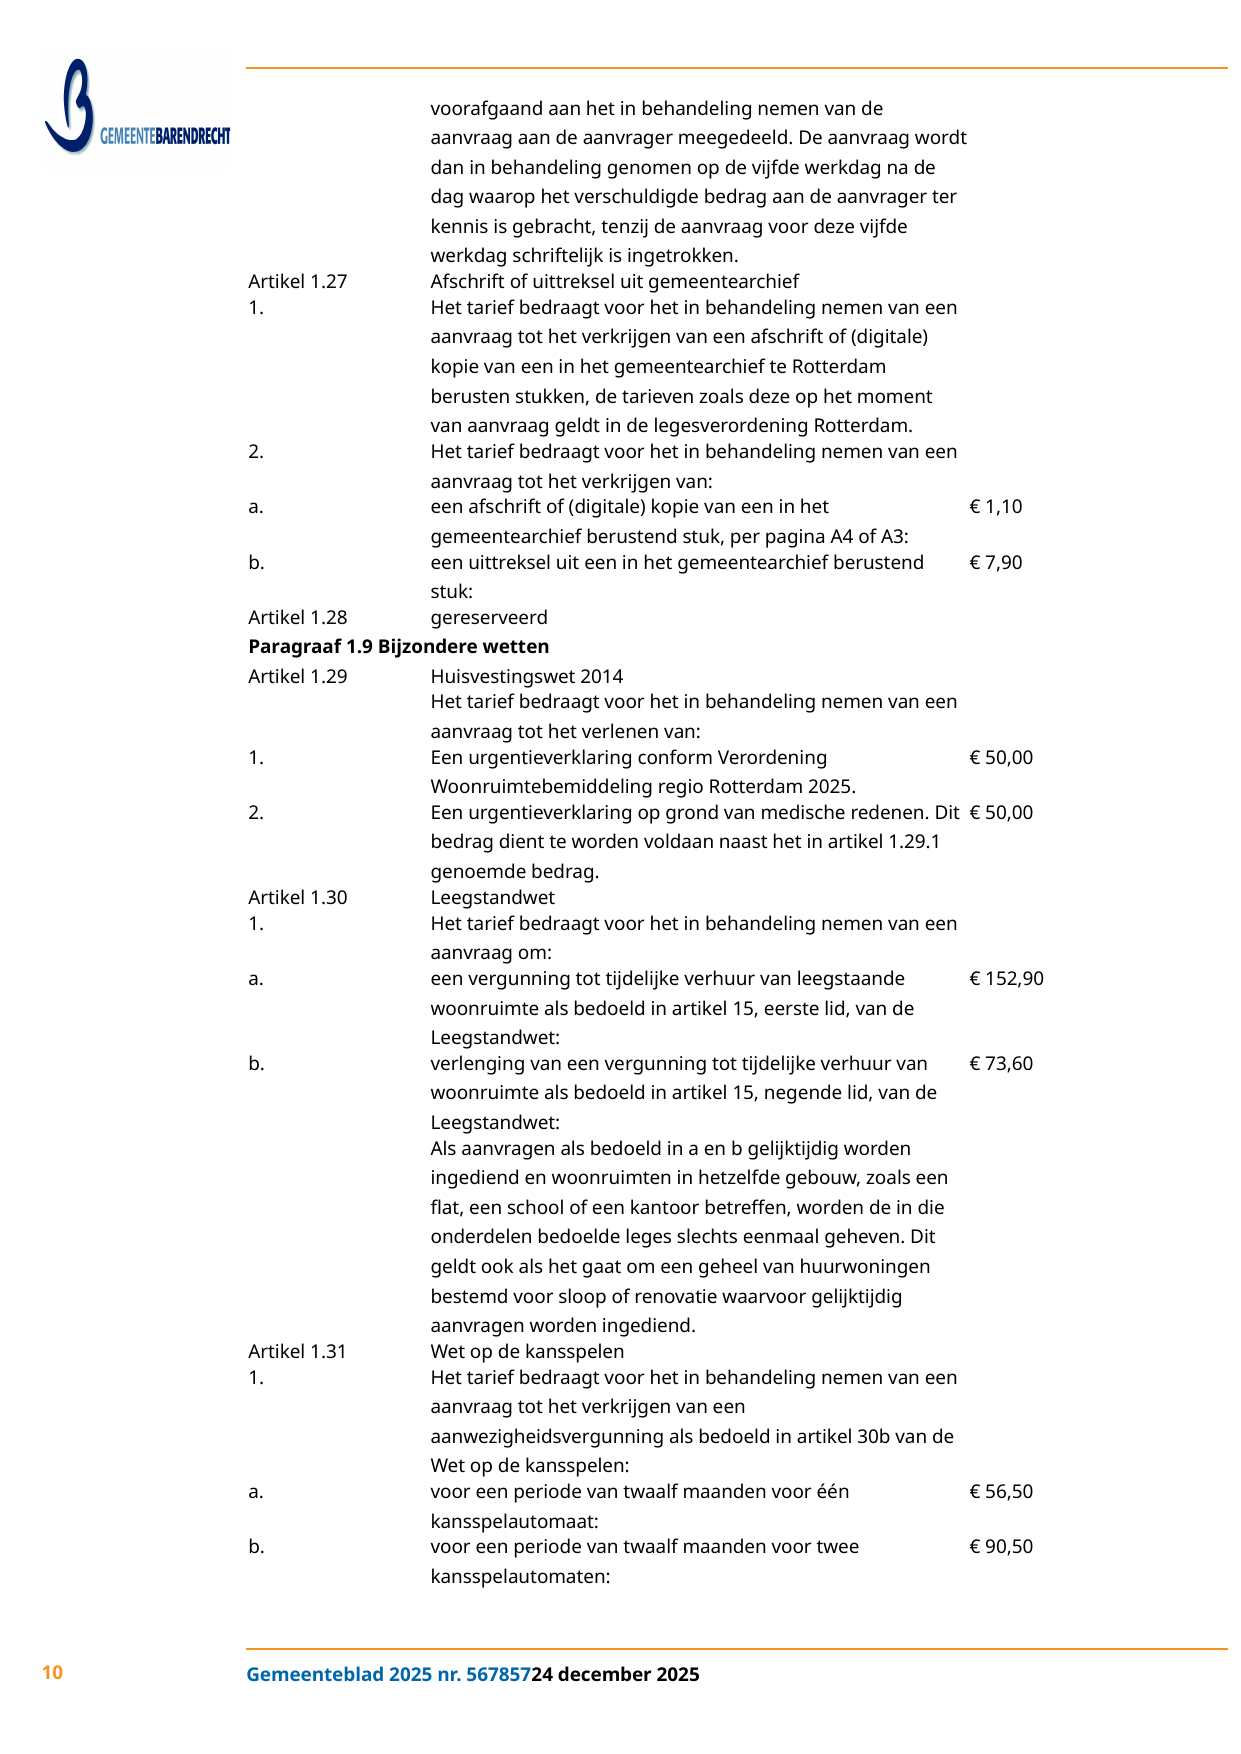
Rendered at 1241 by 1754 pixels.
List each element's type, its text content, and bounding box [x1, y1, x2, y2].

table_cell Het tarief bedraagt voor het in behandeling nemen van een aanvraag tot het verlenen van: [430, 689, 969, 744]
table_header Artikel 1.29 [248, 663, 430, 688]
table_cell a. [248, 965, 430, 1050]
table_cell [969, 689, 1152, 744]
table_cell een afschrift of (digitale) kopie van een in het gemeentearchief berustend stuk, per pagina A4 of A3: [430, 494, 969, 549]
table_cell Het tarief bedraagt voor het in behandeling nemen van een aanvraag om: [430, 910, 969, 965]
table_cell voorafgaand aan het in behandeling nemen van de aanvraag aan de aanvrager meegedeeld. De aanvraag wordt dan in behandeling genomen op de vijfde werkdag na de dag waarop het verschuldigde bedrag aan de aanvrager ter kennis is gebracht, tenzij de aanvraag voor deze vijfde werkdag schriftelijk is ingetrokken. [430, 95, 969, 268]
table_cell € 152,90 [969, 965, 1152, 1050]
table_cell Artikel 1.30 [248, 884, 430, 910]
table_cell Het tarief bedraagt voor het in behandeling nemen van een aanvraag tot het verkrijgen van een aanwezigheidsvergunning als bedoeld in artikel 30b van de Wet op de kansspelen: [430, 1364, 969, 1478]
table_cell b. [248, 1534, 430, 1589]
table_cell voor een periode van twaalf maanden voor één kansspelautomaat: [430, 1478, 969, 1534]
table_cell [248, 689, 430, 744]
table_cell 2. [248, 438, 430, 493]
table_cell Een urgentieverklaring op grond van medische redenen. Dit bedrag dient te worden voldaan naast het in artikel 1.29.1 genoemde bedrag. [430, 799, 969, 884]
table_cell [248, 1135, 430, 1338]
table_cell [969, 294, 1152, 438]
table_cell Leegstandwet [430, 884, 969, 910]
table_cell [969, 884, 1152, 910]
table_cell € 1,10 [969, 494, 1152, 549]
table_cell voor een periode van twaalf maanden voor twee kansspelautomaten: [430, 1534, 969, 1589]
table_cell [248, 95, 430, 268]
table_cell verlenging van een vergunning tot tijdelijke verhuur van woonruimte als bedoeld in artikel 15, negende lid, van de Leegstandwet: [430, 1050, 969, 1135]
table_cell Artikel 1.27 [248, 269, 430, 294]
table_cell 2. [248, 799, 430, 884]
picture [41, 47, 231, 172]
table_header [969, 663, 1152, 688]
table_cell een vergunning tot tijdelijke verhuur van leegstaande woonruimte als bedoeld in artikel 15, eerste lid, van de Leegstandwet: [430, 965, 969, 1050]
table_cell a. [248, 494, 430, 549]
text Paragraaf 1.9 Bijzondere wetten [248, 633, 1152, 659]
table_cell Artikel 1.28 [248, 604, 430, 630]
table_cell b. [248, 549, 430, 604]
table_cell Het tarief bedraagt voor het in behandeling nemen van een aanvraag tot het verkrijgen van: [430, 438, 969, 493]
table_cell [969, 604, 1152, 630]
table_cell 1. [248, 910, 430, 965]
table_cell Afschrift of uittreksel uit gemeentearchief [430, 269, 969, 294]
table_cell 1. [248, 1364, 430, 1478]
table_cell 1. [248, 744, 430, 799]
table_cell gereserveerd [430, 604, 969, 630]
table_cell 1. [248, 294, 430, 438]
table_cell € 50,00 [969, 744, 1152, 799]
table_cell Het tarief bedraagt voor het in behandeling nemen van een aanvraag tot het verkrijgen van een afschrift of (digitale) kopie van een in het gemeentearchief te Rotterdam berusten stukken, de tarieven zoals deze op het moment van aanvraag geldt in de legesverordening Rotterdam. [430, 294, 969, 438]
table_cell [969, 1338, 1152, 1364]
table_cell [969, 910, 1152, 965]
table_cell Artikel 1.31 [248, 1338, 430, 1364]
table_cell [969, 1364, 1152, 1478]
table_cell € 73,60 [969, 1050, 1152, 1135]
table_header Huisvestingswet 2014 [430, 663, 969, 688]
table_cell [969, 438, 1152, 493]
table_cell Als aanvragen als bedoeld in a en b gelijktijdig worden ingediend en woonruimten in hetzelfde gebouw, zoals een flat, een school of een kantoor betreffen, worden de in die onderdelen bedoelde leges slechts eenmaal geheven. Dit geldt ook als het gaat om een geheel van huurwoningen bestemd voor sloop of renovatie waarvoor gelijktijdig aanvragen worden ingediend. [430, 1135, 969, 1338]
table_cell [969, 269, 1152, 294]
table_cell Een urgentieverklaring conform Verordening Woonruimtebemiddeling regio Rotterdam 2025. [430, 744, 969, 799]
table_cell een uittreksel uit een in het gemeentearchief berustend stuk: [430, 549, 969, 604]
table_cell € 90,50 [969, 1534, 1152, 1589]
table_cell b. [248, 1050, 430, 1135]
table_cell a. [248, 1478, 430, 1534]
table_cell € 50,00 [969, 799, 1152, 884]
table_cell [969, 1135, 1152, 1338]
table_cell Wet op de kansspelen [430, 1338, 969, 1364]
table_cell € 7,90 [969, 549, 1152, 604]
table_cell € 56,50 [969, 1478, 1152, 1534]
table_cell [969, 95, 1152, 268]
